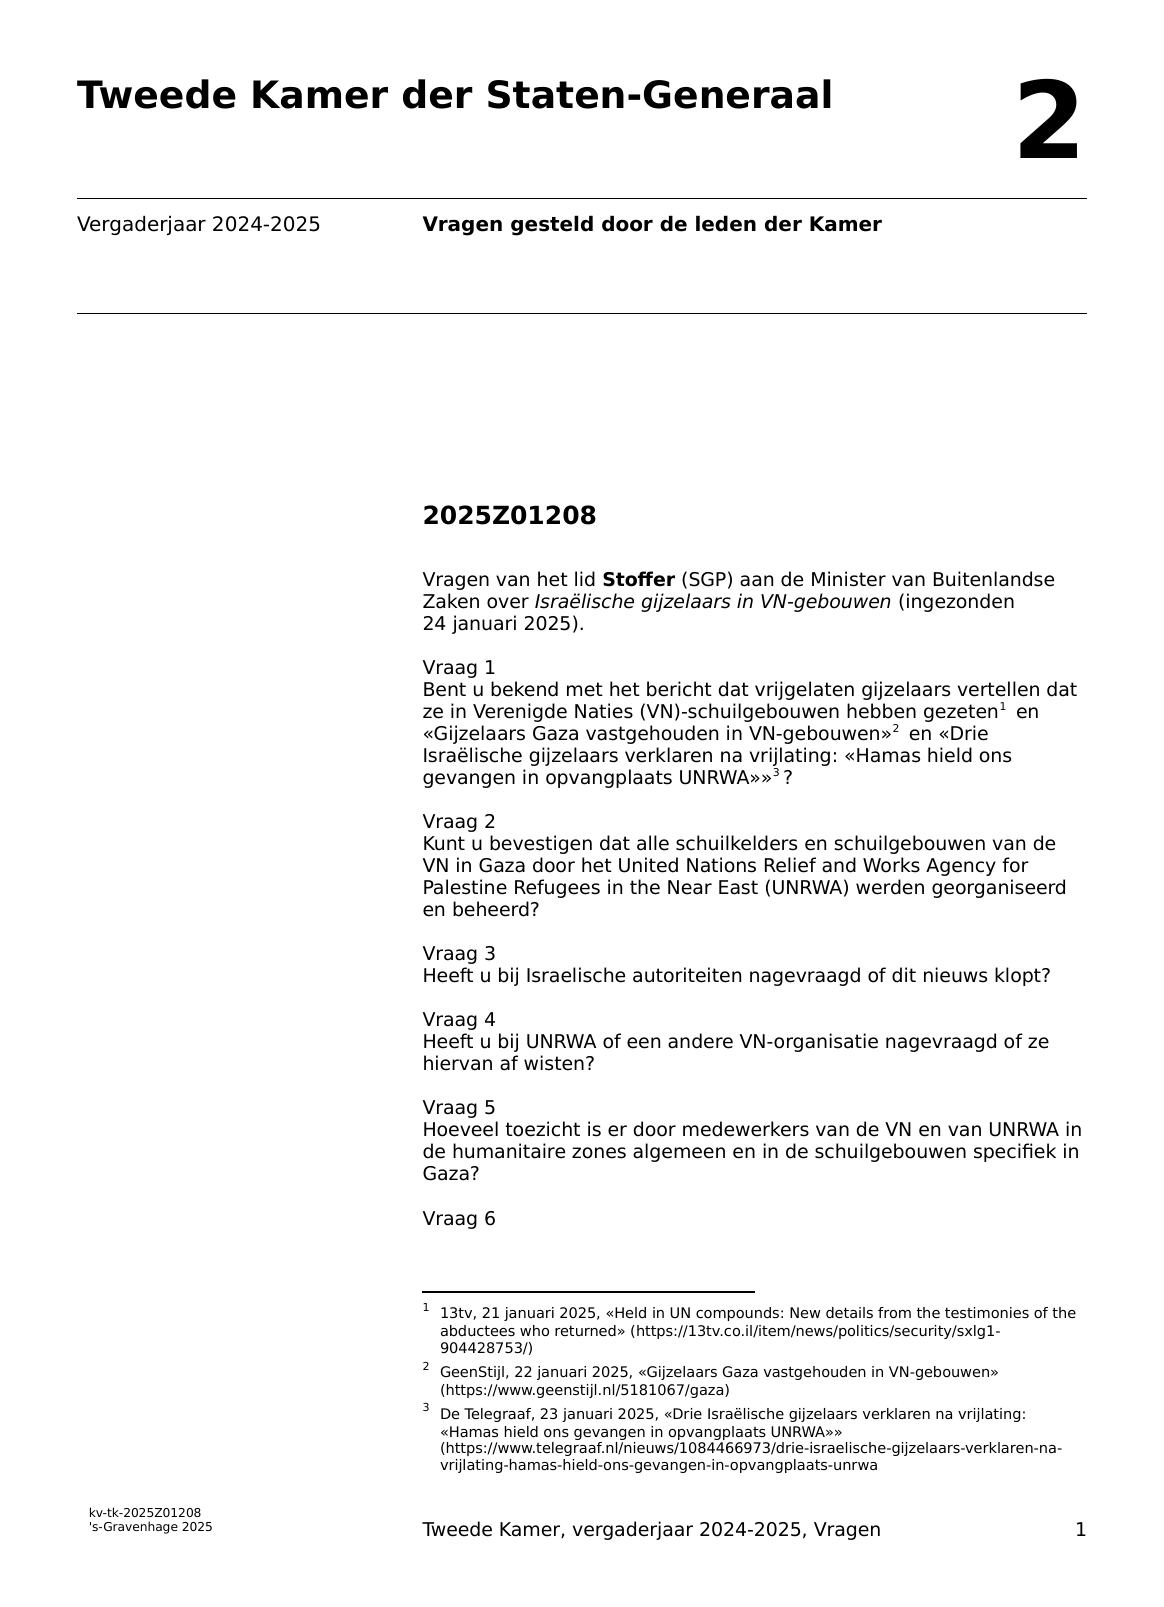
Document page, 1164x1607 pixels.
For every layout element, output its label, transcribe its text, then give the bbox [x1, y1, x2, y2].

text Heeft u bij Israelische autoriteiten nagevraagd of dit nieuws klopt? [422, 965, 1087, 987]
text Vraag 5 [422, 1097, 1087, 1119]
text De Telegraaf, 23 januari 2025, «Drie Israëlische gijzelaars verklaren na vrijlating: «Hamas hield ons gevangen in opvangplaats UNRWA»» (https://www.telegraaf.nl/nieuws/1084466973/drie-israelische-gijzelaars-verklaren-na-vrijlating-hamas-hield-ons-gevangen-in-opvangplaats-unrwa [422, 1402, 1087, 1474]
text Vraag 3 [422, 943, 1087, 965]
table_header 2 [886, 59, 1087, 198]
table_cell Vergaderjaar 2024-2025 [77, 199, 422, 313]
text Vragen van het lid Stoffer (SGP) aan de Minister van Buitenlandse Zaken over Israëlische gijzelaars in VN-gebouwen (ingezonden 24 januari 2025). [422, 569, 1087, 635]
text Bent u bekend met het bericht dat vrijgelaten gijzelaars vertellen dat ze in Verenigde Naties (VN)-schuilgebouwen hebben gezeten en «Gijzelaars Gaza vastgehouden in VN-gebouwen» en «Drie Israëlische gijzelaars verklaren na vrijlating: «Hamas hield ons gevangen in opvangplaats UNRWA»»? [422, 679, 1087, 789]
text 13tv, 21 januari 2025, «Held in UN compounds: New details from the testimonies of the abductees who returned» (https://13tv.co.il/item/news/politics/security/sxlg1-904428753/) [422, 1301, 1087, 1357]
text GeenStijl, 22 januari 2025, «Gijzelaars Gaza vastgehouden in VN-gebouwen» (https://www.geenstijl.nl/5181067/gaza) [422, 1360, 1087, 1399]
table_cell Vragen gesteld door de leden der Kamer [422, 199, 1087, 313]
table_header Tweede Kamer der Staten-Generaal [77, 59, 886, 198]
text Vraag 4 [422, 1009, 1087, 1031]
text Vraag 1 [422, 657, 1087, 679]
text Heeft u bij UNRWA of een andere VN-organisatie nagevraagd of ze hiervan af wisten? [422, 1031, 1087, 1075]
text 2025Z01208 [422, 501, 1087, 531]
text Vraag 2 [422, 811, 1087, 833]
text Vraag 6 [422, 1207, 1087, 1229]
text 's-Gravenhage 2025 [88, 1520, 323, 1534]
text kv-tk-2025Z01208 [88, 1506, 323, 1520]
text Kunt u bevestigen dat alle schuilkelders en schuilgebouwen van de VN in Gaza door het United Nations Relief and Works Agency for Palestine Refugees in the Near East (UNRWA) werden georganiseerd en beheerd? [422, 833, 1087, 921]
text Hoeveel toezicht is er door medewerkers van de VN en van UNRWA in de humanitaire zones algemeen en in de schuilgebouwen specifiek in Gaza? [422, 1119, 1087, 1185]
